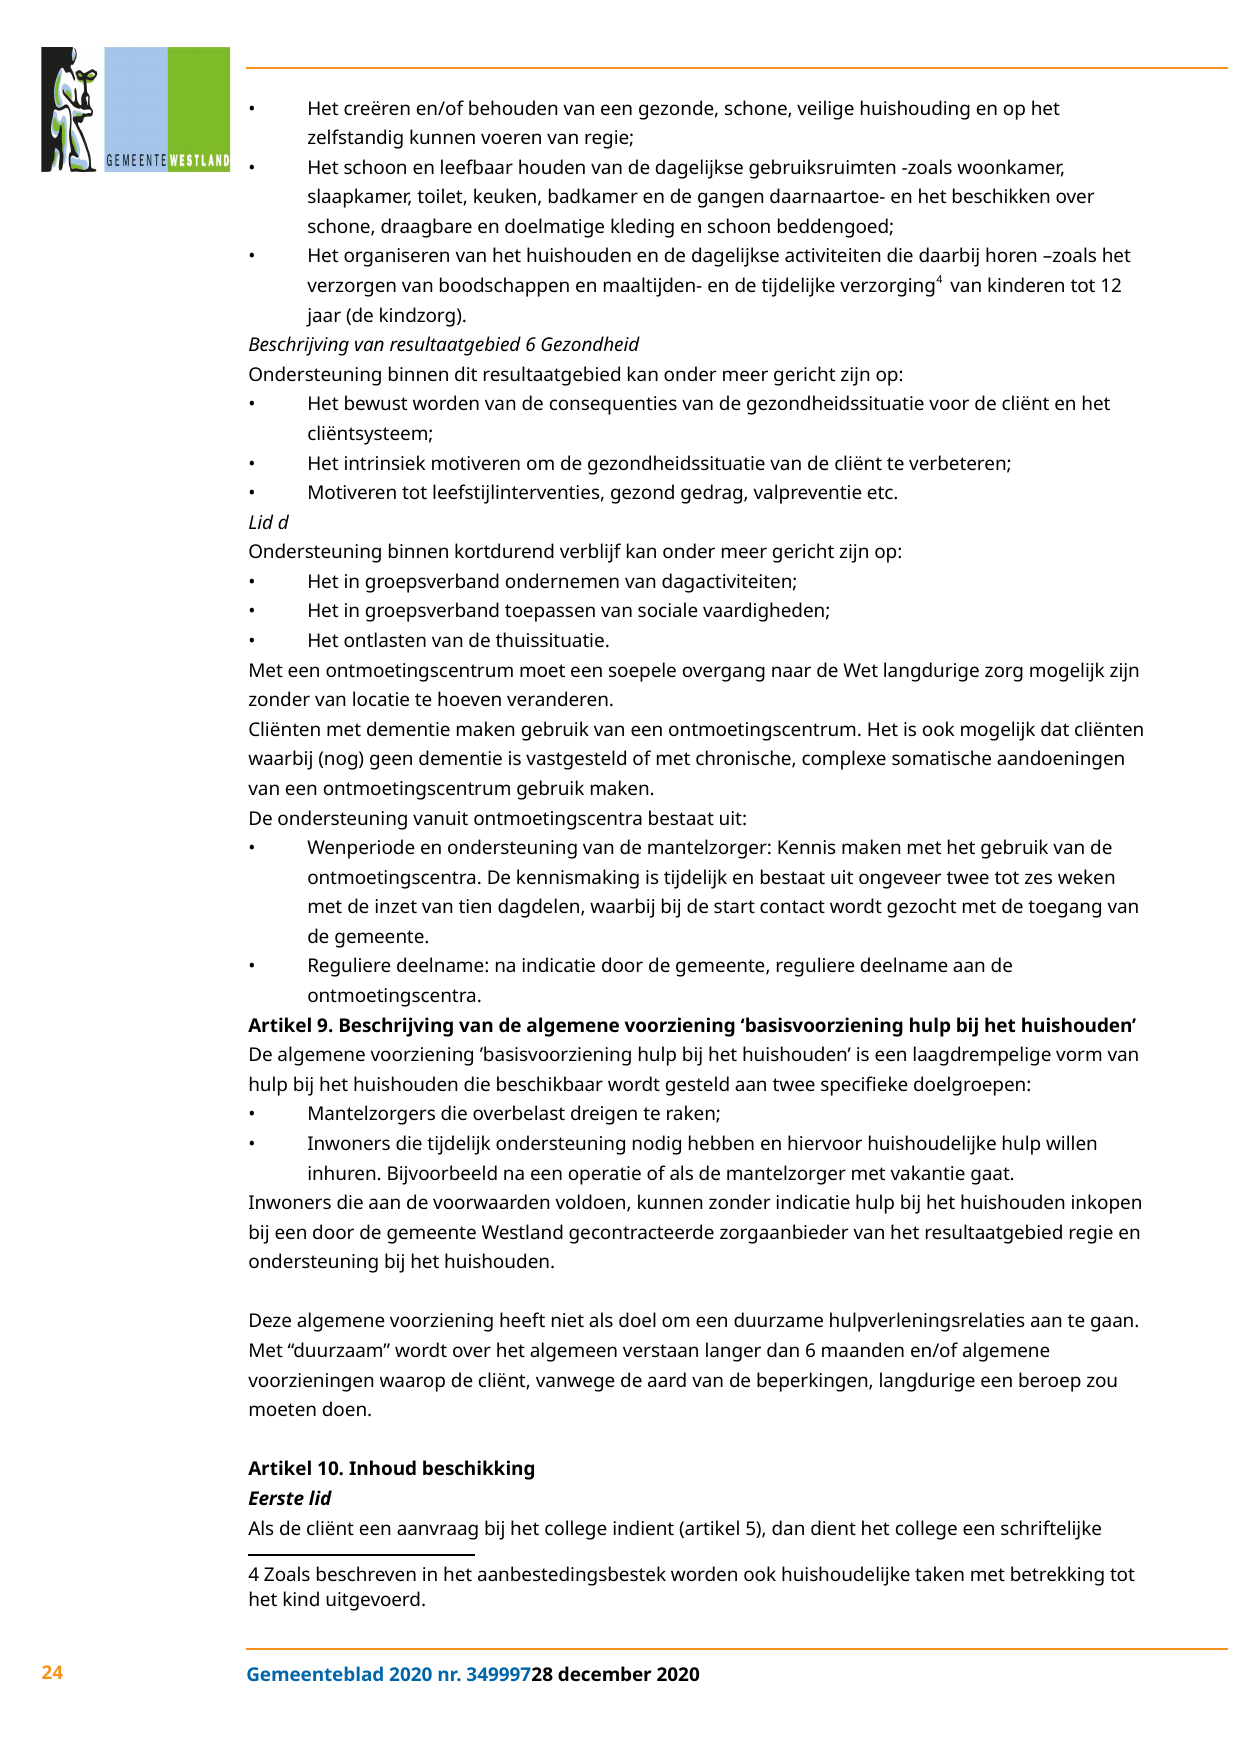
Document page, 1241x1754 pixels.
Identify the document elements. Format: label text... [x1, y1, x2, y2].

list Zoals beschreven in het aanbestedingsbestek worden ook huishoudelijke taken met betrekking tot het kind uitgevoerd. [248, 1561, 1152, 1612]
list Reguliere deelname: na indicatie door de gemeente, reguliere deelname aan de ontmoetingscentra. [248, 953, 1152, 1008]
text Als de cliënt een aanvraag bij het college indient (artikel 5), dan dient het college een schriftelijke [248, 1515, 1152, 1541]
text Deze algemene voorziening heeft niet als doel om een duurzame hulpverleningsrelaties aan te gaan. Met “duurzaam” wordt over het algemeen verstaan langer dan 6 maanden en/of algemene voorzieningen waarop de cliënt, vanwege de aard van de beperkingen, langdurige een beroep zou moeten doen. [248, 1308, 1152, 1422]
text Ondersteuning binnen kortdurend verblijf kan onder meer gericht zijn op: [248, 538, 1152, 564]
list Inwoners die tijdelijk ondersteuning nodig hebben en hiervoor huishoudelijke hulp willen inhuren. Bijvoorbeeld na een operatie of als de mantelzorger met vakantie gaat. [248, 1130, 1152, 1186]
list Het organiseren van het huishouden en de dagelijkse activiteiten die daarbij horen –zoals het verzorgen van boodschappen en maaltijden- en de tijdelijke verzorging van kinderen tot 12 jaar (de kindzorg). [248, 243, 1152, 328]
text De ondersteuning vanuit ontmoetingscentra bestaat uit: [248, 805, 1152, 831]
list Het creëren en/of behouden van een gezonde, schone, veilige huishouding en op het zelfstandig kunnen voeren van regie; [248, 95, 1152, 150]
text Met een ontmoetingscentrum moet een soepele overgang naar de Wet langdurige zorg mogelijk zijn zonder van locatie te hoeven veranderen. [248, 657, 1152, 712]
list Het ontlasten van de thuissituatie. [248, 627, 1152, 653]
text Artikel 9. Beschrijving van de algemene voorziening ‘basisvoorziening hulp bij het huishouden’ [248, 1012, 1152, 1038]
text Cliënten met dementie maken gebruik van een ontmoetingscentrum. Het is ook mogelijk dat cliënten waarbij (nog) geen dementie is vastgesteld of met chronische, complexe somatische aandoeningen van een ontmoetingscentrum gebruik maken. [248, 716, 1152, 801]
list Het bewust worden van de consequenties van de gezondheidssituatie voor de cliënt en het cliëntsysteem; [248, 391, 1152, 446]
text Beschrijving van resultaatgebied 6 Gezondheid [248, 331, 1152, 357]
text Inwoners die aan de voorwaarden voldoen, kunnen zonder indicatie hulp bij het huishouden inkopen bij een door de gemeente Westland gecontracteerde zorgaanbieder van het resultaatgebied regie en ondersteuning bij het huishouden. [248, 1189, 1152, 1274]
list Het in groepsverband ondernemen van dagactiviteiten; [248, 568, 1152, 594]
list Het intrinsiek motiveren om de gezondheidssituatie van de cliënt te verbeteren; [248, 450, 1152, 476]
text Lid d [248, 509, 1152, 535]
text Artikel 10. Inhoud beschikking [248, 1456, 1152, 1481]
picture [41, 47, 231, 172]
text De algemene voorziening ’basisvoorziening hulp bij het huishouden’ is een laagdrempelige vorm van hulp bij het huishouden die beschikbaar wordt gesteld aan twee specifieke doelgroepen: [248, 1041, 1152, 1097]
list Mantelzorgers die overbelast dreigen te raken; [248, 1101, 1152, 1126]
list Het in groepsverband toepassen van sociale vaardigheden; [248, 598, 1152, 623]
list Wenperiode en ondersteuning van de mantelzorger: Kennis maken met het gebruik van de ontmoetingscentra. De kennismaking is tijdelijk en bestaat uit ongeveer twee tot zes weken met de inzet van tien dagdelen, waarbij bij de start contact wordt gezocht met de toegang van de gemeente. [248, 834, 1152, 949]
text Eerste lid [248, 1485, 1152, 1511]
list Het schoon en leefbaar houden van de dagelijkse gebruiksruimten -zoals woonkamer, slaapkamer, toilet, keuken, badkamer en de gangen daarnaartoe- en het beschikken over schone, draagbare en doelmatige kleding en schoon beddengoed; [248, 154, 1152, 239]
text Ondersteuning binnen dit resultaatgebied kan onder meer gericht zijn op: [248, 361, 1152, 387]
list Motiveren tot leefstijlinterventies, gezond gedrag, valpreventie etc. [248, 479, 1152, 505]
